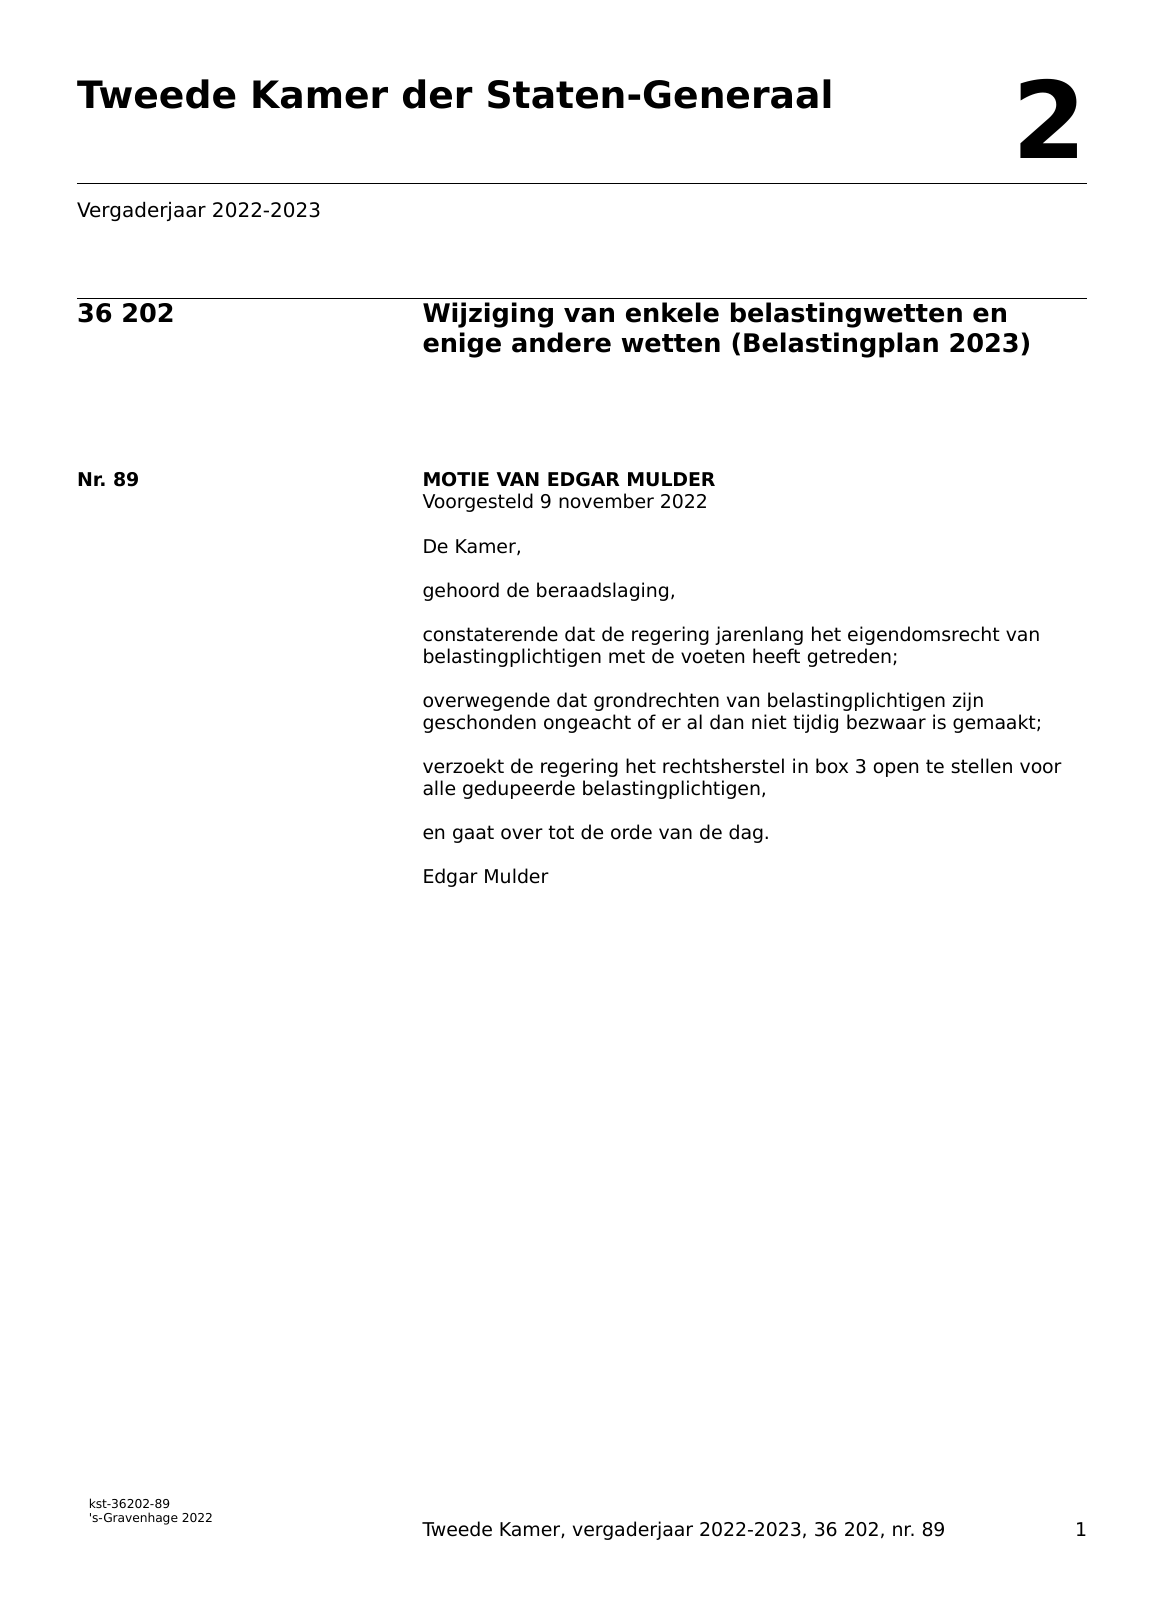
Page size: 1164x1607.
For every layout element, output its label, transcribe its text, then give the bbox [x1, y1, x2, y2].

subtitle Nr. 89 MOTIE VAN EDGAR MULDER [77, 469, 1087, 491]
table_header Tweede Kamer der Staten-Generaal [77, 59, 886, 183]
table_cell Vergaderjaar 2022-2023 [77, 184, 1087, 298]
subtitle 36 202 Wijziging van enkele belastingwetten en enige andere wetten (Belastingplan 2023) [77, 299, 1087, 358]
text verzoekt de regering het rechtsherstel in box 3 open te stellen voor alle gedupeerde belastingplichtigen, [422, 756, 1087, 800]
text gehoord de beraadslaging, [422, 580, 1087, 602]
table_header 2 [886, 59, 1087, 183]
text en gaat over tot de orde van de dag. [422, 822, 1087, 844]
text 's-Gravenhage 2022 [88, 1511, 323, 1525]
text kst-36202-89 [88, 1497, 323, 1511]
text Voorgesteld 9 november 2022 [422, 491, 1087, 513]
text De Kamer, [422, 536, 1087, 557]
text Edgar Mulder [422, 866, 1087, 888]
text overwegende dat grondrechten van belastingplichtigen zijn geschonden ongeacht of er al dan niet tijdig bezwaar is gemaakt; [422, 690, 1087, 734]
text constaterende dat de regering jarenlang het eigendomsrecht van belastingplichtigen met de voeten heeft getreden; [422, 624, 1087, 668]
